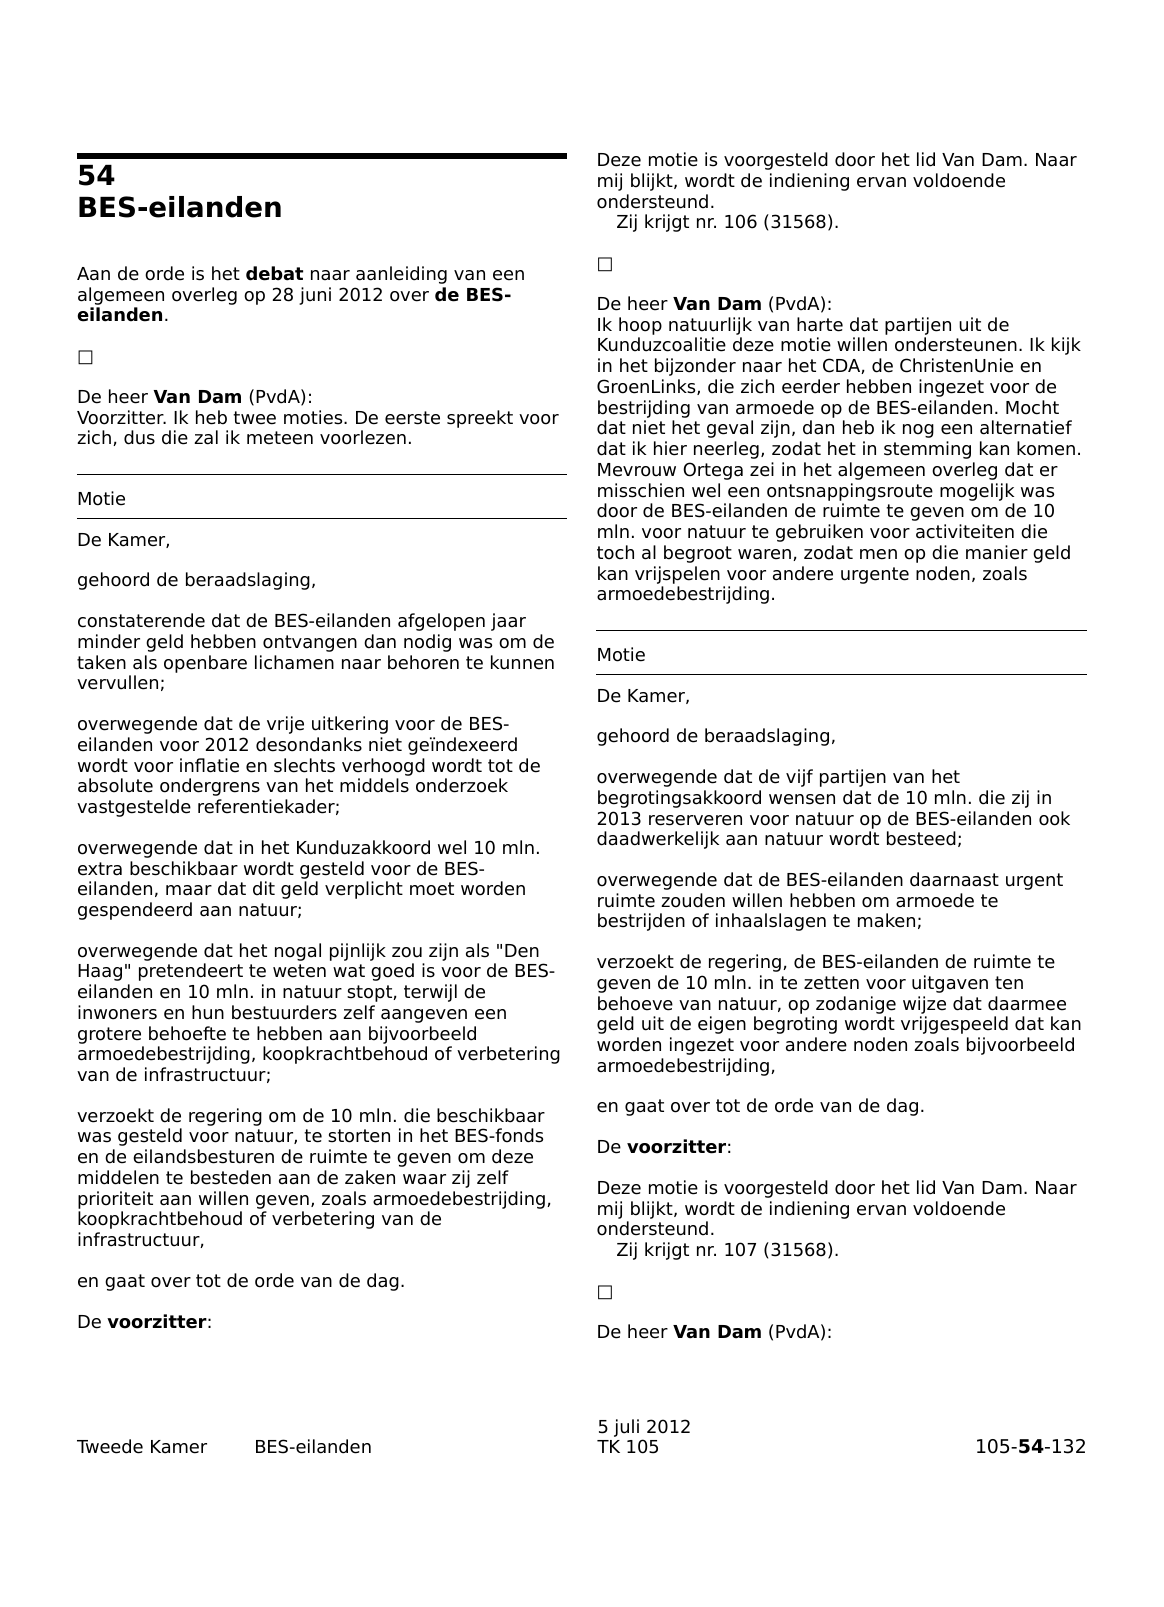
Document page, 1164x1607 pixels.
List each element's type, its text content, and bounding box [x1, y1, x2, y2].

text overwegende dat het nogal pijnlijk zou zijn als "Den Haag" pretendeert te weten wat goed is voor de BES-eilanden en 10 mln. in natuur stopt, terwijl de inwoners en hun bestuurders zelf aangeven een grotere behoefte te hebben aan bijvoorbeeld armoedebestrijding, koopkrachtbehoud of verbetering van de infrastructuur; [77, 941, 567, 1086]
text De heer Van Dam (PvdA): [596, 1321, 1087, 1342]
text De Kamer, [77, 529, 567, 550]
text en gaat over tot de orde van de dag. [596, 1096, 1087, 1117]
text Ik hoop natuurlijk van harte dat partijen uit de Kunduzcoalitie deze motie willen ondersteunen. Ik kijk in het bijzonder naar het CDA, de ChristenUnie en GroenLinks, die zich eerder hebben ingezet voor de bestrijding van armoede op de BES-eilanden. Mocht dat niet het geval zijn, dan heb ik nog een alternatief dat ik hier neerleg, zodat het in stemming kan komen. Mevrouw Ortega zei in het algemeen overleg dat er misschien wel een ontsnappingsroute mogelijk was door de BES-eilanden de ruimte te geven om de 10 mln. voor natuur te gebruiken voor activiteiten die toch al begroot waren, zodat men op die manier geld kan vrijspelen voor andere urgente noden, zoals armoedebestrijding. [596, 314, 1087, 605]
text overwegende dat de vrije uitkering voor de BES-eilanden voor 2012 desondanks niet geïndexeerd wordt voor inflatie en slechts verhoogd wordt tot de absolute ondergrens van het middels onderzoek vastgestelde referentiekader; [77, 714, 567, 818]
text overwegende dat in het Kunduzakkoord wel 10 mln. extra beschikbaar wordt gesteld voor de BES-eilanden, maar dat dit geld verplicht moet worden gespendeerd aan natuur; [77, 838, 567, 921]
text De heer Van Dam (PvdA): [596, 294, 1087, 314]
text gehoord de beraadslaging, [596, 726, 1087, 747]
text verzoekt de regering, de BES-eilanden de ruimte te geven de 10 mln. in te zetten voor uitgaven ten behoeve van natuur, op zodanige wijze dat daarmee geld uit de eigen begroting wordt vrijgespeeld dat kan worden ingezet voor andere noden zoals bijvoorbeeld armoedebestrijding, [596, 952, 1087, 1076]
text Voorzitter. Ik heb twee moties. De eerste spreekt voor zich, dus die zal ik meteen voorlezen. [77, 407, 567, 449]
text De Kamer, [596, 685, 1087, 706]
text □ [596, 1281, 1087, 1301]
text verzoekt de regering om de 10 mln. die beschikbaar was gesteld voor natuur, te storten in het BES-fonds en de eilandsbesturen de ruimte te geven om deze middelen te besteden aan de zaken waar zij zelf prioriteit aan willen geven, zoals armoedebestrijding, koopkrachtbehoud of verbetering van de infrastructuur, [77, 1106, 567, 1251]
text □ [77, 346, 567, 367]
text en gaat over tot de orde van de dag. [77, 1271, 567, 1291]
text Motie [596, 645, 1087, 665]
text De voorzitter: [77, 1311, 567, 1332]
title 54 BES-eilanden [77, 159, 567, 224]
text De voorzitter: [596, 1137, 1087, 1158]
text □ [596, 253, 1087, 274]
text Deze motie is voorgesteld door het lid Van Dam. Naar mij blijkt, wordt de indiening ervan voldoende ondersteund. [596, 150, 1087, 212]
text constaterende dat de BES-eilanden afgelopen jaar minder geld hebben ontvangen dan nodig was om de taken als openbare lichamen naar behoren te kunnen vervullen; [77, 611, 567, 694]
text Deze motie is voorgesteld door het lid Van Dam. Naar mij blijkt, wordt de indiening ervan voldoende ondersteund. [596, 1178, 1087, 1240]
text Zij krijgt nr. 106 (31568). [596, 212, 1087, 233]
text overwegende dat de vijf partijen van het begrotingsakkoord wensen dat de 10 mln. die zij in 2013 reserveren voor natuur op de BES-eilanden ook daadwerkelijk aan natuur wordt besteed; [596, 767, 1087, 850]
text Motie [77, 489, 567, 509]
text Aan de orde is het debat naar aanleiding van een algemeen overleg op 28 juni 2012 over de BES-eilanden. [77, 264, 567, 326]
text overwegende dat de BES-eilanden daarnaast urgent ruimte zouden willen hebben om armoede te bestrijden of inhaalslagen te maken; [596, 870, 1087, 932]
text De heer Van Dam (PvdA): [77, 387, 567, 407]
text gehoord de beraadslaging, [77, 570, 567, 591]
text Zij krijgt nr. 107 (31568). [596, 1240, 1087, 1261]
